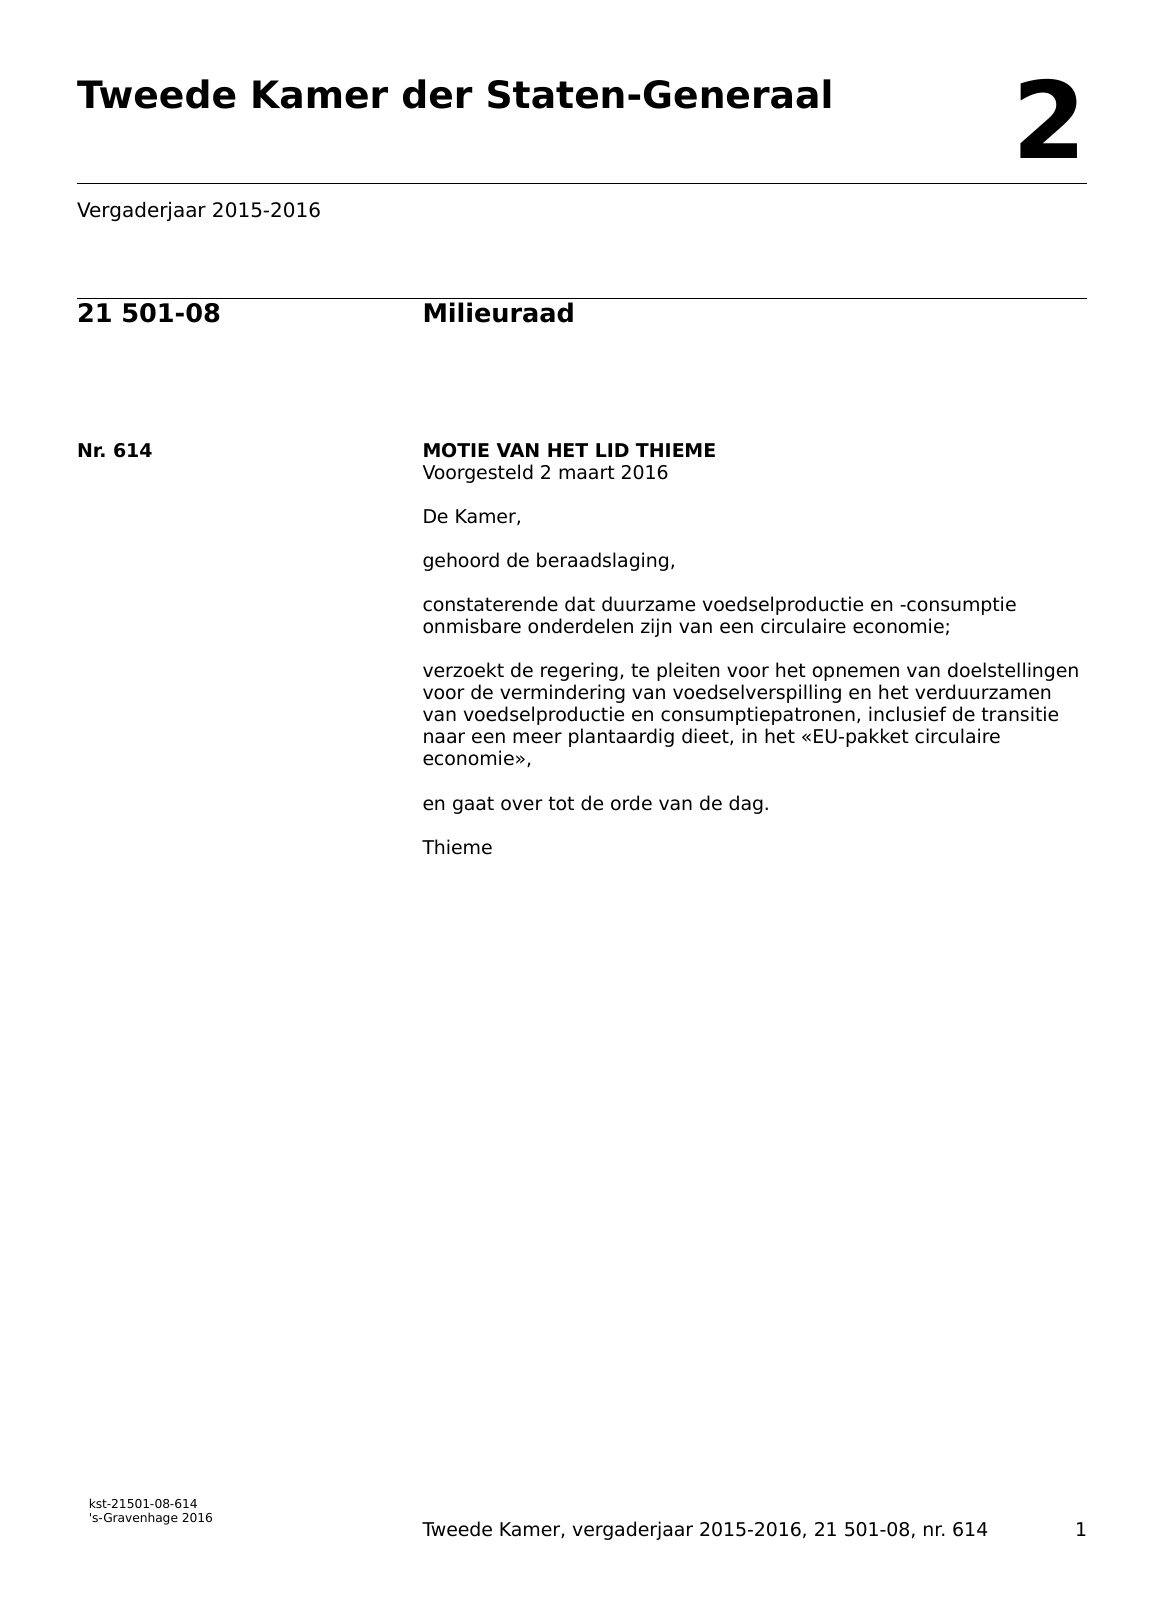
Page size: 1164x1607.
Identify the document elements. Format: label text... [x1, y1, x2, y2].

subtitle Nr. 614 MOTIE VAN HET LID THIEME [77, 440, 1087, 462]
text Thieme [422, 837, 1087, 858]
text 's-Gravenhage 2016 [88, 1511, 323, 1525]
text gehoord de beraadslaging, [422, 550, 1087, 572]
text en gaat over tot de orde van de dag. [422, 792, 1087, 814]
text constaterende dat duurzame voedselproductie en -consumptie onmisbare onderdelen zijn van een circulaire economie; [422, 594, 1087, 638]
table_cell Vergaderjaar 2015-2016 [77, 184, 1087, 298]
text kst-21501-08-614 [88, 1497, 323, 1511]
subtitle 21 501-08 Milieuraad [77, 299, 1087, 329]
text De Kamer, [422, 506, 1087, 528]
table_header 2 [886, 59, 1087, 183]
text verzoekt de regering, te pleiten voor het opnemen van doelstellingen voor de vermindering van voedselverspilling en het verduurzamen van voedselproductie en consumptiepatronen, inclusief de transitie naar een meer plantaardig dieet, in het «EU-pakket circulaire economie», [422, 660, 1087, 770]
table_header Tweede Kamer der Staten-Generaal [77, 59, 886, 183]
text Voorgesteld 2 maart 2016 [422, 462, 1087, 484]
